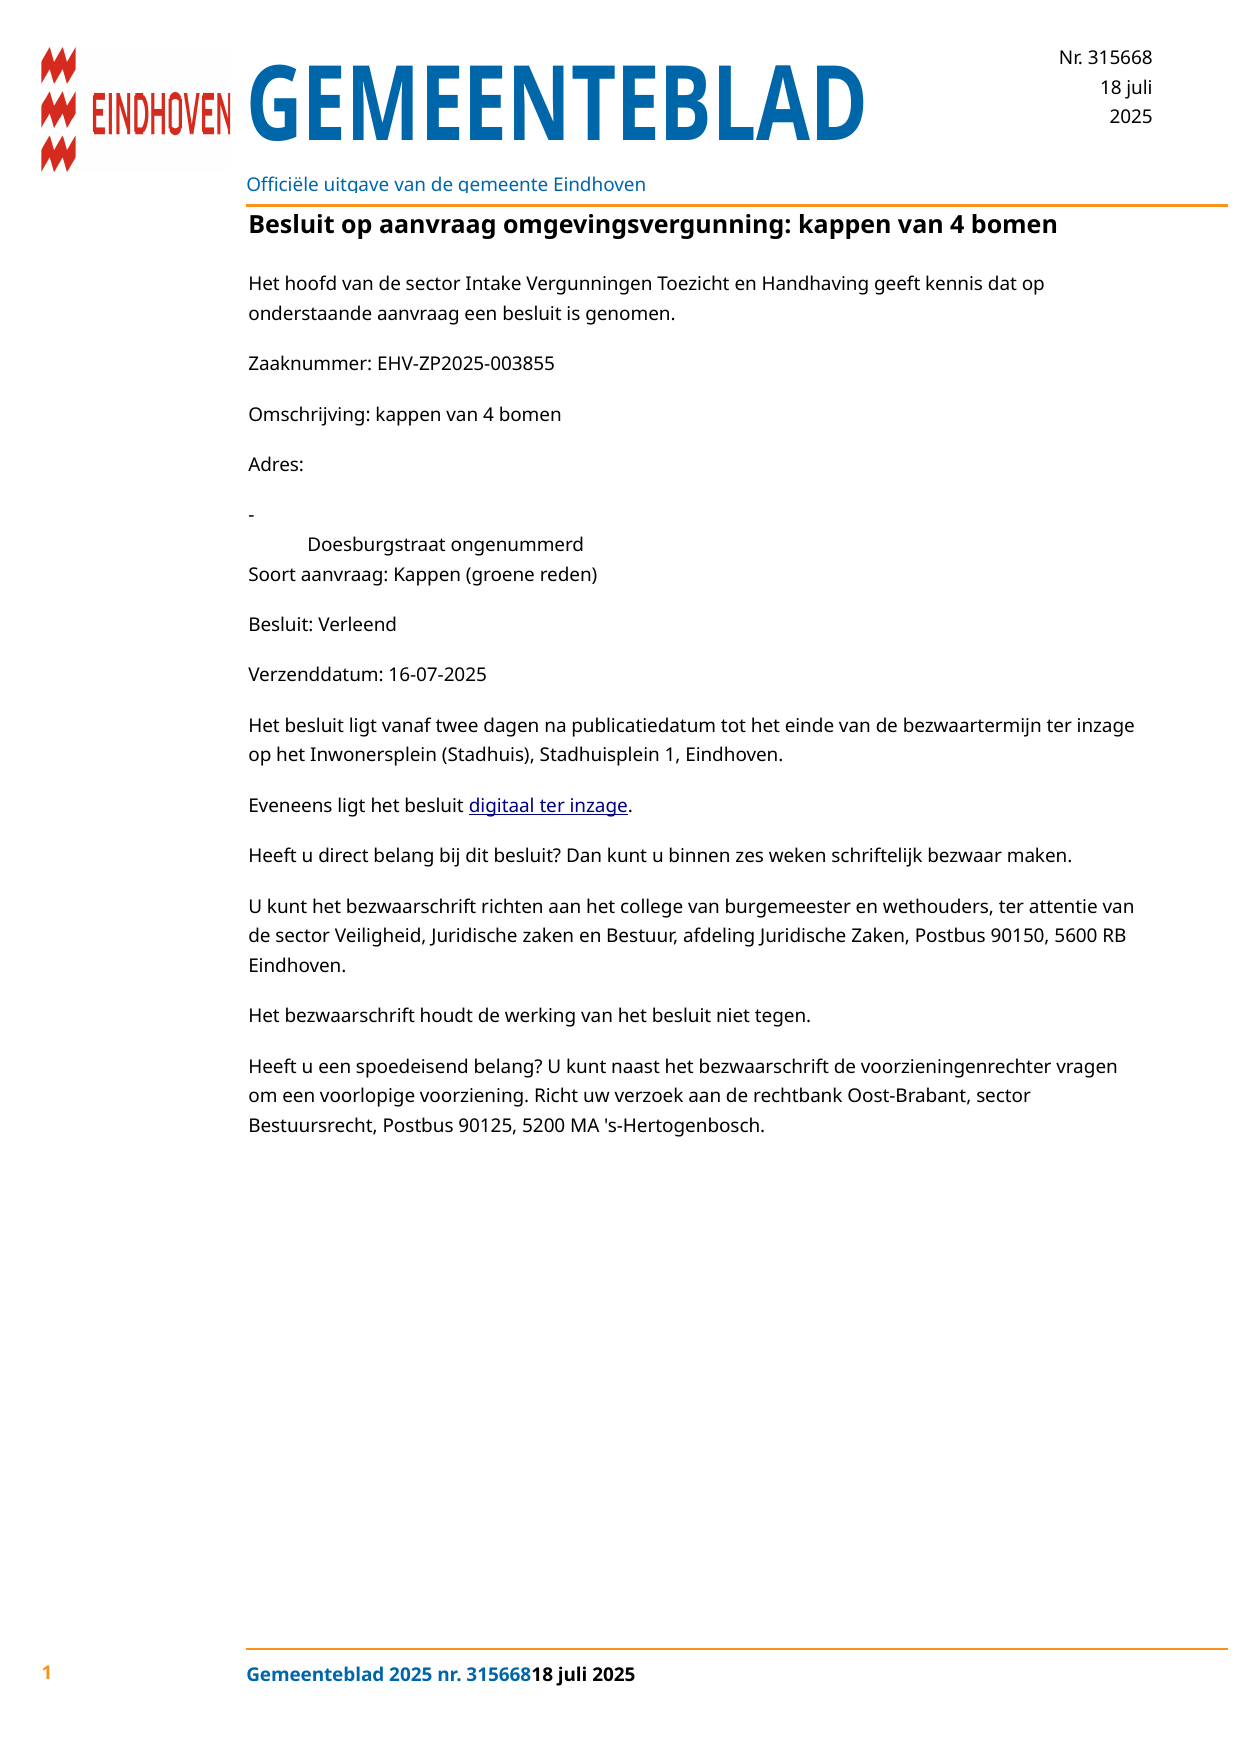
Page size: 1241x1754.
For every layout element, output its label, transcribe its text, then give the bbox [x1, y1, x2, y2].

text Soort aanvraag: Kappen (groene reden) [248, 561, 1152, 586]
text Het bezwaarschrift houdt de werking van het besluit niet tegen. [248, 1002, 1152, 1028]
text Het hoofd van de sector Intake Vergunningen Toezicht en Handhaving geeft kennis dat op onderstaande aanvraag een besluit is genomen. [248, 270, 1152, 326]
text Het besluit ligt vanaf twee dagen na publicatiedatum tot het einde van de bezwaartermijn ter inzage op het Inwonersplein (Stadhuis), Stadhuisplein 1, Eindhoven. [248, 712, 1152, 767]
list Doesburgstraat ongenummerd [248, 531, 1152, 557]
text Zaaknummer: EHV-ZP2025-003855 [248, 350, 1152, 376]
text Besluit op aanvraag omgevingsvergunning: kappen van 4 bomen [248, 207, 1152, 241]
text Omschrijving: kappen van 4 bomen [248, 401, 1152, 426]
text Eveneens ligt het besluit digitaal ter inzage. [248, 792, 1152, 818]
text Adres: [248, 451, 1152, 477]
text U kunt het bezwaarschrift richten aan het college van burgemeester en wethouders, ter attentie van de sector Veiligheid, Juridische zaken en Bestuur, afdeling Juridische Zaken, Postbus 90150, 5600 RB Eindhoven. [248, 893, 1152, 978]
picture [41, 47, 231, 172]
text Besluit: Verleend [248, 611, 1152, 637]
text Heeft u een spoedeisend belang? U kunt naast het bezwaarschrift de voorzieningenrechter vragen om een voorlopige voorziening. Richt uw verzoek aan de rechtbank Oost-Brabant, sector Bestuursrecht, Postbus 90125, 5200 MA 's-Hertogenbosch. [248, 1053, 1152, 1138]
text Heeft u direct belang bij dit besluit? Dan kunt u binnen zes weken schriftelijk bezwaar maken. [248, 842, 1152, 868]
text Verzenddatum: 16-07-2025 [248, 662, 1152, 687]
